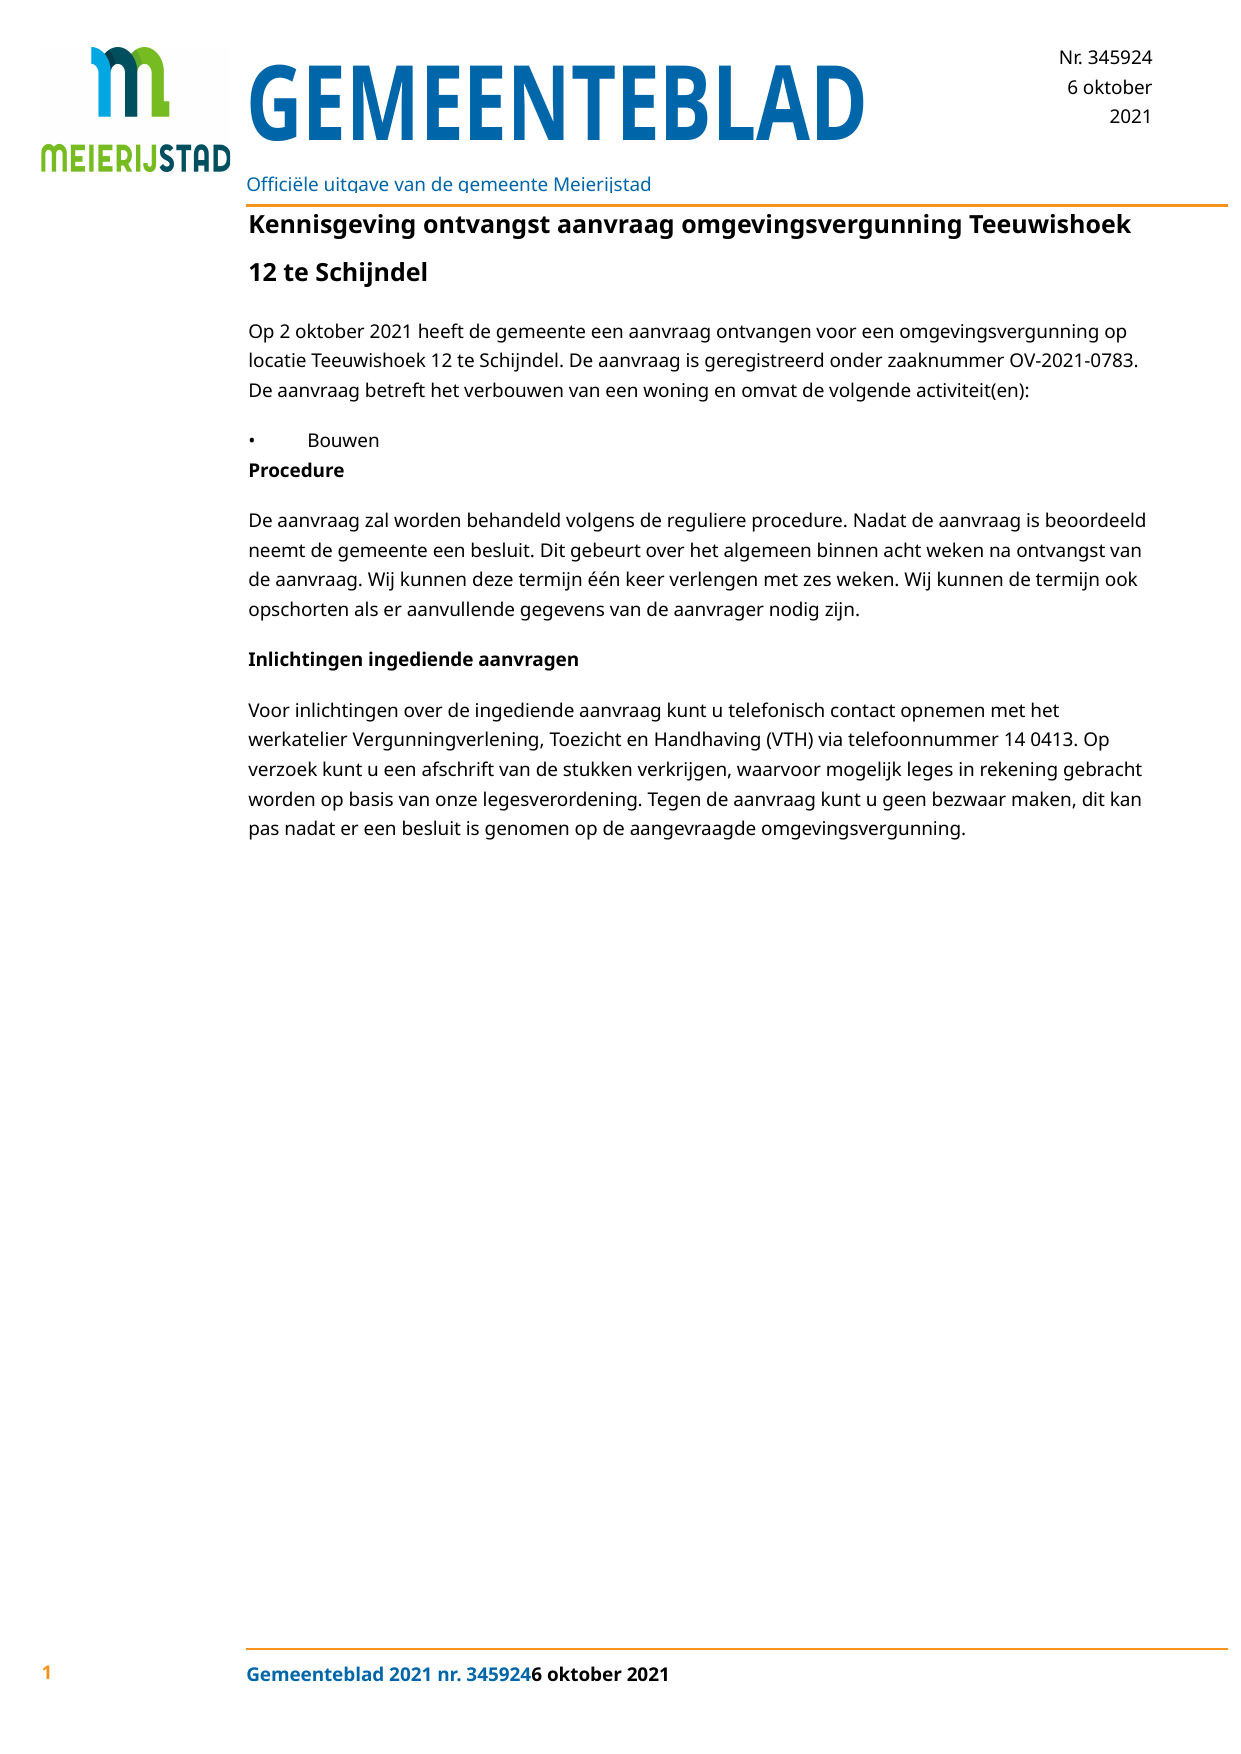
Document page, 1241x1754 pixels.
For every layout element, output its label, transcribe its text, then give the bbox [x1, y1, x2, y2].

text Voor inlichtingen over de ingediende aanvraag kunt u telefonisch contact opnemen met het werkatelier Vergunningverlening, Toezicht en Handhaving (VTH) via telefoonnummer 14 0413. Op verzoek kunt u een afschrift van de stukken verkrijgen, waarvoor mogelijk leges in rekening gebracht worden op basis van onze legesverordening. Tegen de aanvraag kunt u geen bezwaar maken, dit kan pas nadat er een besluit is genomen op de aangevraagde omgevingsvergunning. [248, 697, 1152, 841]
picture [41, 47, 231, 172]
text Inlichtingen ingediende aanvragen [248, 647, 1152, 672]
text Kennisgeving ontvangst aanvraag omgevingsvergunning Teeuwishoek 12 te Schijndel [248, 207, 1152, 288]
text Procedure [248, 457, 1152, 483]
list Bouwen [248, 427, 1152, 453]
text Op 2 oktober 2021 heeft de gemeente een aanvraag ontvangen voor een omgevingsvergunning op locatie Teeuwishoek 12 te Schijndel. De aanvraag is geregistreerd onder zaaknummer OV-2021-0783. De aanvraag betreft het verbouwen van een woning en omvat de volgende activiteit(en): [248, 318, 1152, 403]
text De aanvraag zal worden behandeld volgens de reguliere procedure. Nadat de aanvraag is beoordeeld neemt de gemeente een besluit. Dit gebeurt over het algemeen binnen acht weken na ontvangst van de aanvraag. Wij kunnen deze termijn één keer verlengen met zes weken. Wij kunnen de termijn ook opschorten als er aanvullende gegevens van de aanvrager nodig zijn. [248, 507, 1152, 622]
